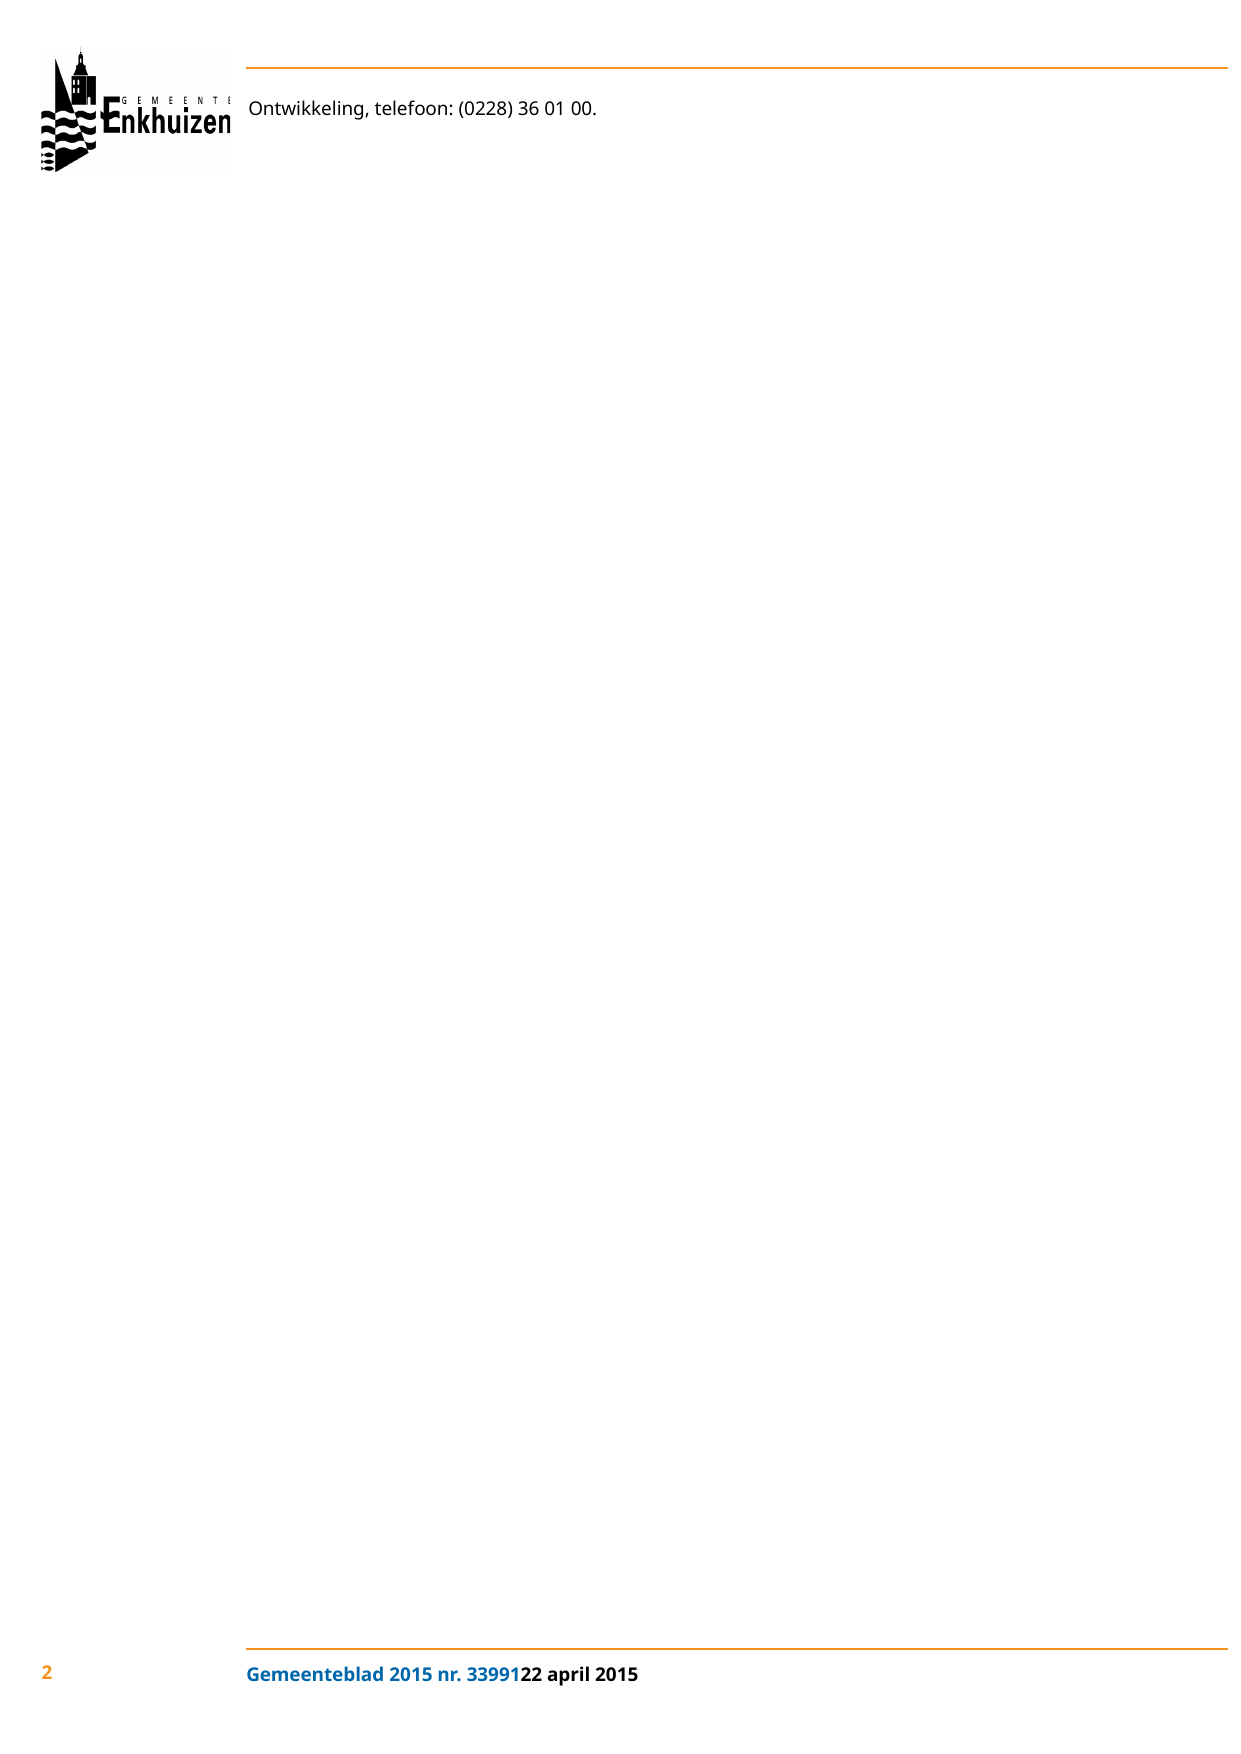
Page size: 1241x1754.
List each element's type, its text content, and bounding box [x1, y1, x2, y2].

picture [41, 47, 231, 172]
text Ontwikkeling, telefoon: (0228) 36 01 00. [248, 95, 1152, 121]
